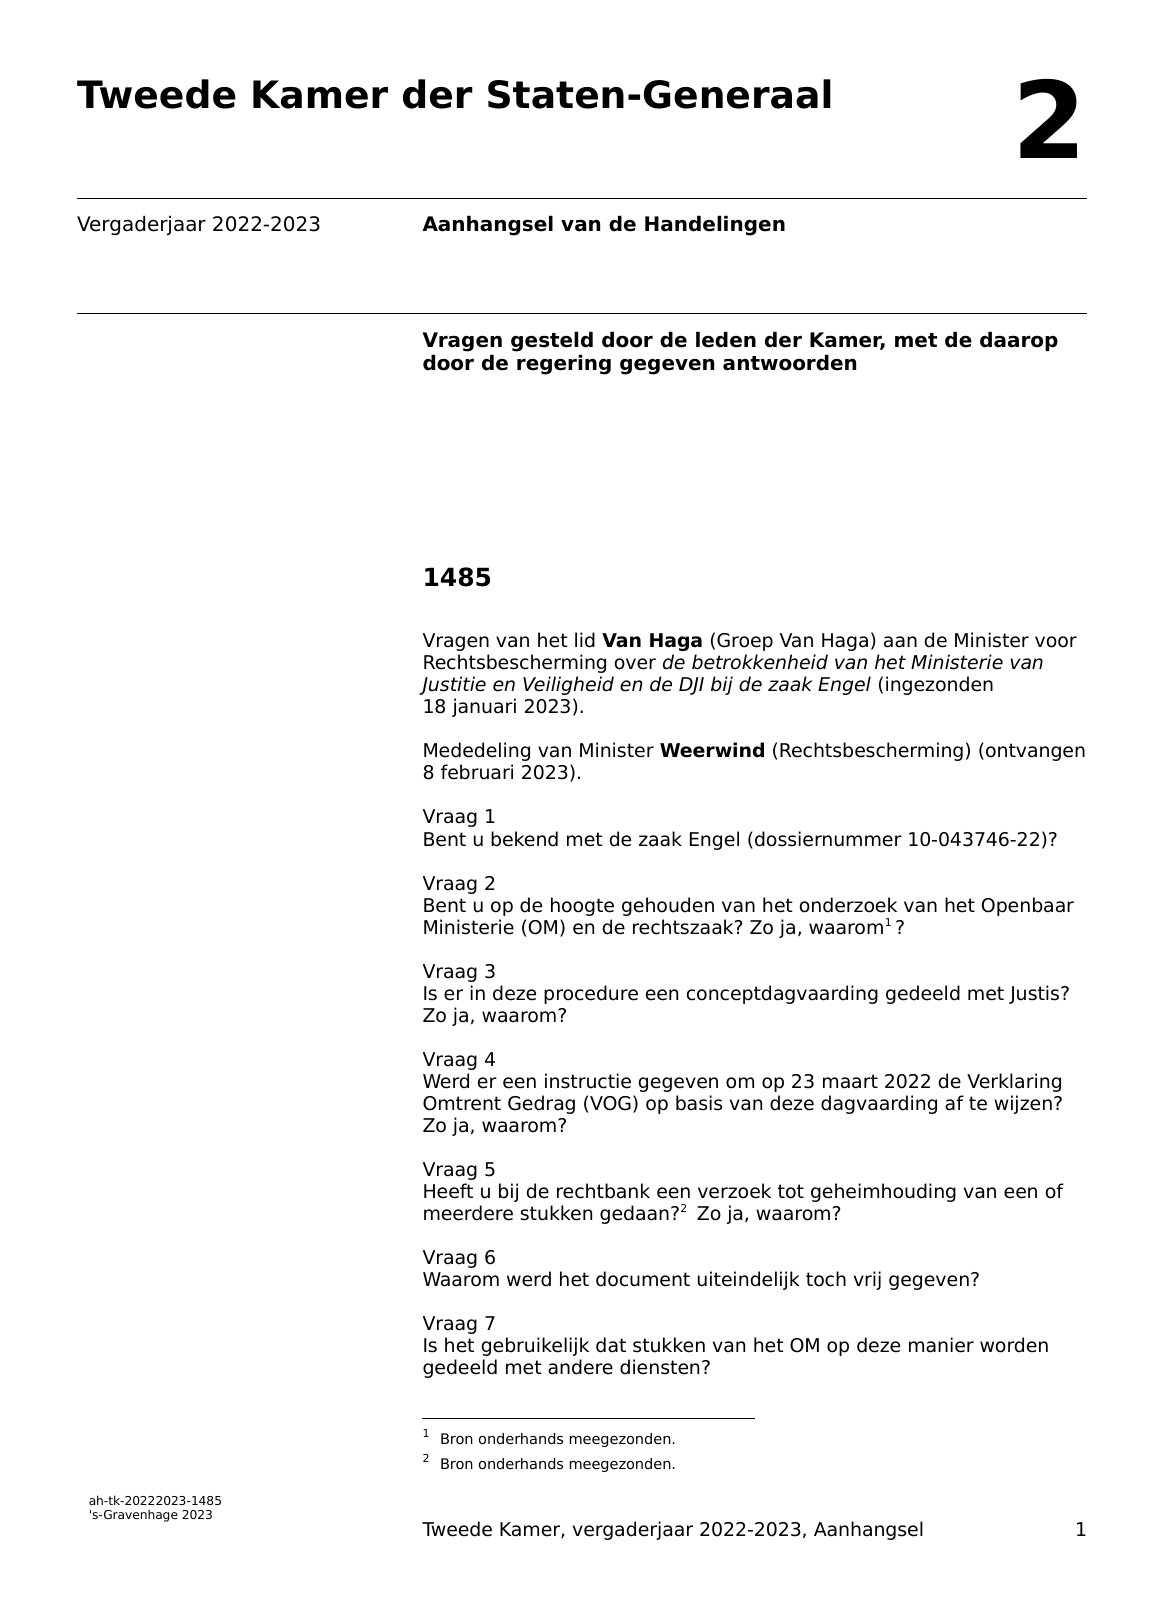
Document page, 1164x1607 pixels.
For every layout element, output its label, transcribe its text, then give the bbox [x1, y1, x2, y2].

text Waarom werd het document uiteindelijk toch vrij gegeven? [422, 1269, 1087, 1291]
text Bron onderhands meegezonden. [422, 1427, 1087, 1449]
text Bent u op de hoogte gehouden van het onderzoek van het Openbaar Ministerie (OM) en de rechtszaak? Zo ja, waarom? [422, 894, 1087, 938]
text Is het gebruikelijk dat stukken van het OM op deze manier worden gedeeld met andere diensten? [422, 1335, 1087, 1379]
table_cell [77, 314, 422, 375]
text Vraag 1 [422, 806, 1087, 828]
text Werd er een instructie gegeven om op 23 maart 2022 de Verklaring Omtrent Gedrag (VOG) op basis van deze dagvaarding af te wijzen? Zo ja, waarom? [422, 1071, 1087, 1137]
text Vraag 6 [422, 1247, 1087, 1269]
text Mededeling van Minister Weerwind (Rechtsbescherming) (ontvangen 8 februari 2023). [422, 740, 1087, 784]
text ah-tk-20222023-1485 [88, 1494, 323, 1508]
table_cell Vergaderjaar 2022-2023 [77, 199, 422, 313]
text Vraag 2 [422, 873, 1087, 894]
text Vraag 5 [422, 1159, 1087, 1181]
text Vraag 7 [422, 1313, 1087, 1335]
text Bent u bekend met de zaak Engel (dossiernummer 10-043746-22)? [422, 828, 1087, 850]
table_header 2 [886, 59, 1087, 198]
text Vraag 3 [422, 961, 1087, 983]
table_cell Aanhangsel van de Handelingen [422, 199, 1087, 313]
text 1485 [422, 563, 1087, 592]
text Is er in deze procedure een conceptdagvaarding gedeeld met Justis? Zo ja, waarom? [422, 983, 1087, 1027]
table_cell Vragen gesteld door de leden der Kamer, met de daarop door de regering gegeven antwoorden [422, 314, 1087, 375]
table_header Tweede Kamer der Staten-Generaal [77, 59, 886, 198]
text Vragen van het lid Van Haga (Groep Van Haga) aan de Minister voor Rechtsbescherming over de betrokkenheid van het Ministerie van Justitie en Veiligheid en de DJI bij de zaak Engel (ingezonden 18 januari 2023). [422, 630, 1087, 718]
text Vraag 4 [422, 1049, 1087, 1071]
text 's-Gravenhage 2023 [88, 1508, 323, 1522]
text Bron onderhands meegezonden. [422, 1452, 1087, 1474]
text Heeft u bij de rechtbank een verzoek tot geheimhouding van een of meerdere stukken gedaan? Zo ja, waarom? [422, 1181, 1087, 1225]
